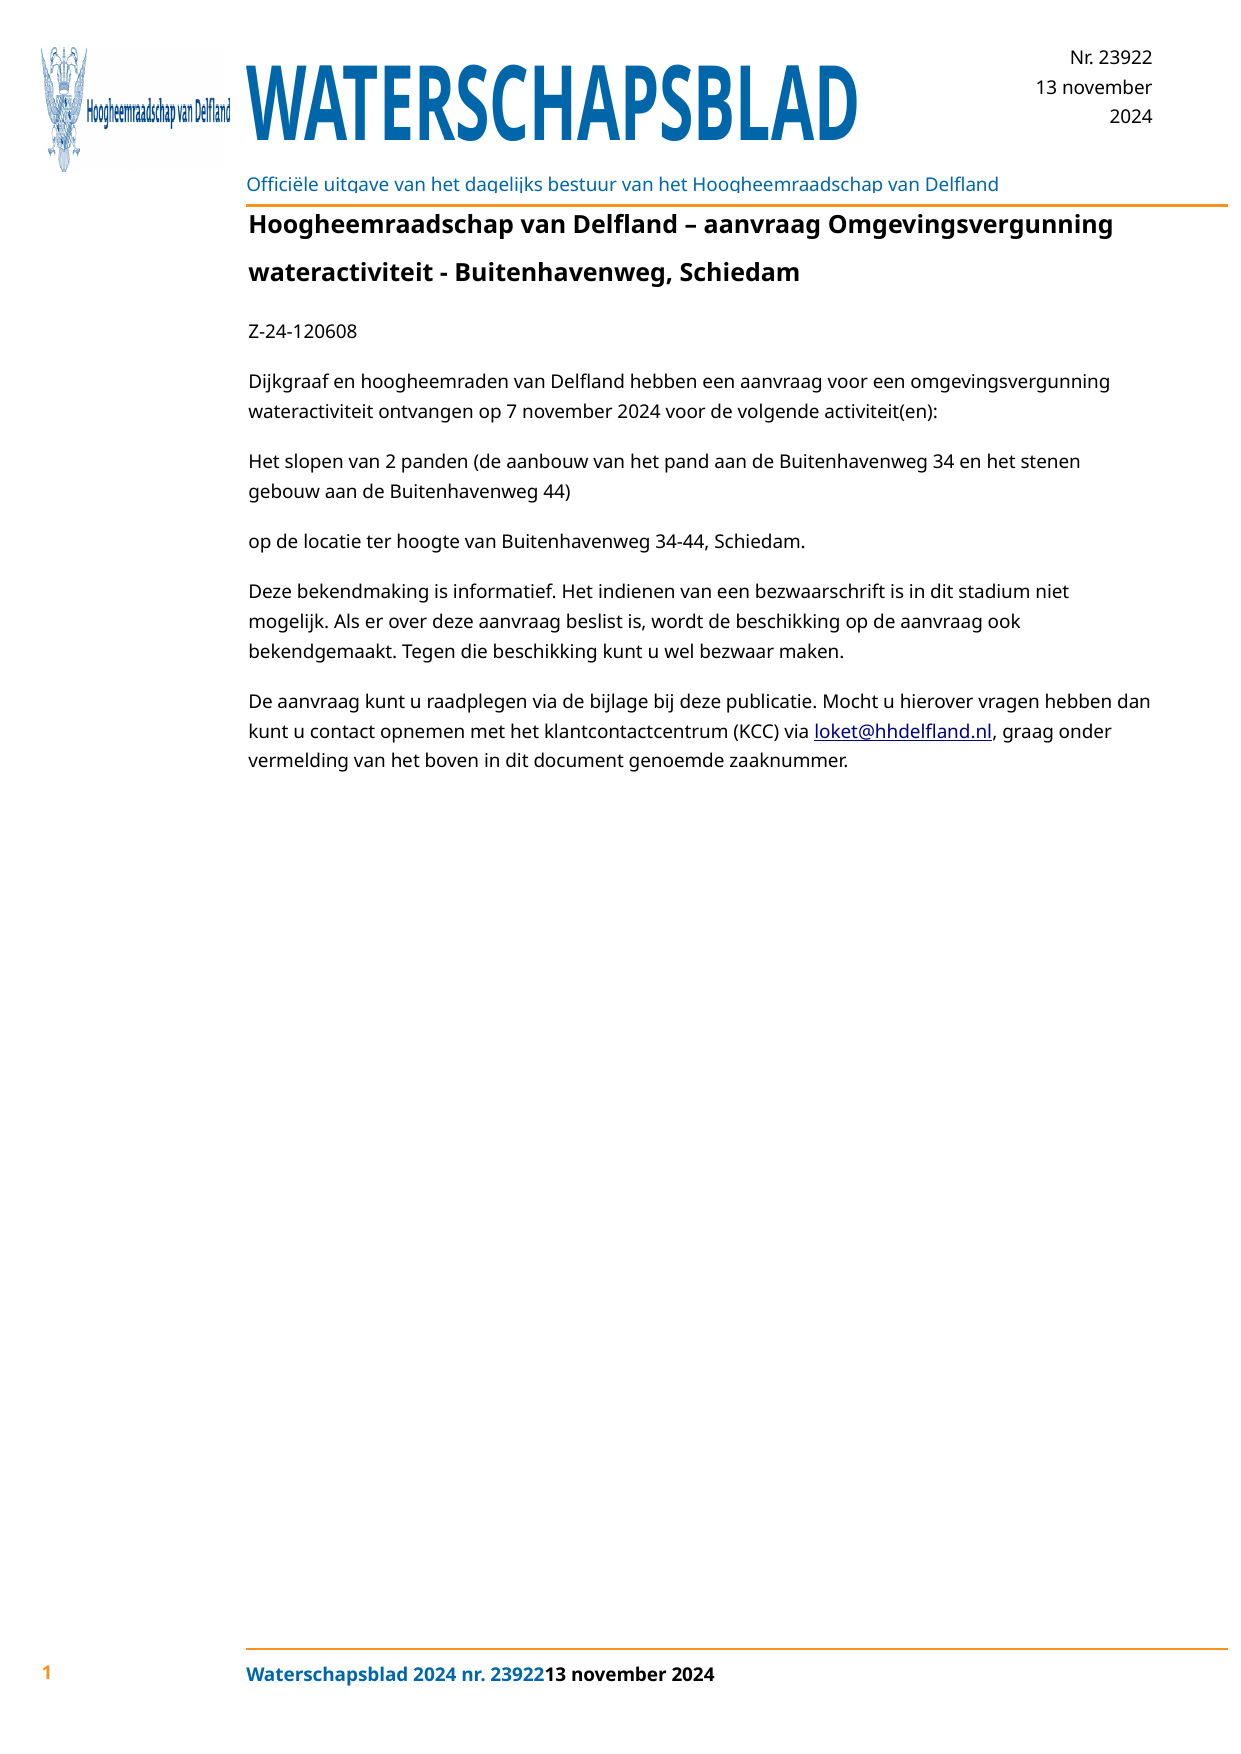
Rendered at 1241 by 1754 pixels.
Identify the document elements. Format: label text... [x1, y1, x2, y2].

text De aanvraag kunt u raadplegen via de bijlage bij deze publicatie. Mocht u hierover vragen hebben dan kunt u contact opnemen met het klantcontactcentrum (KCC) via loket@hhdelfland.nl, graag onder vermelding van het boven in dit document genoemde zaaknummer. [248, 688, 1152, 773]
text Het slopen van 2 panden (de aanbouw van het pand aan de Buitenhavenweg 34 en het stenen gebouw aan de Buitenhavenweg 44) [248, 448, 1152, 504]
picture [41, 47, 231, 172]
text op de locatie ter hoogte van Buitenhavenweg 34-44, Schiedam. [248, 528, 1152, 554]
text Z-24-120608 [248, 318, 1152, 344]
text Dijkgraaf en hoogheemraden van Delfland hebben een aanvraag voor een omgevingsvergunning wateractiviteit ontvangen op 7 november 2024 voor de volgende activiteit(en): [248, 368, 1152, 424]
text Hoogheemraadschap van Delfland – aanvraag Omgevingsvergunning wateractiviteit - Buitenhavenweg, Schiedam [248, 207, 1152, 288]
text Deze bekendmaking is informatief. Het indienen van een bezwaarschrift is in dit stadium niet mogelijk. Als er over deze aanvraag beslist is, wordt de beschikking op de aanvraag ook bekendgemaakt. Tegen die beschikking kunt u wel bezwaar maken. [248, 579, 1152, 664]
